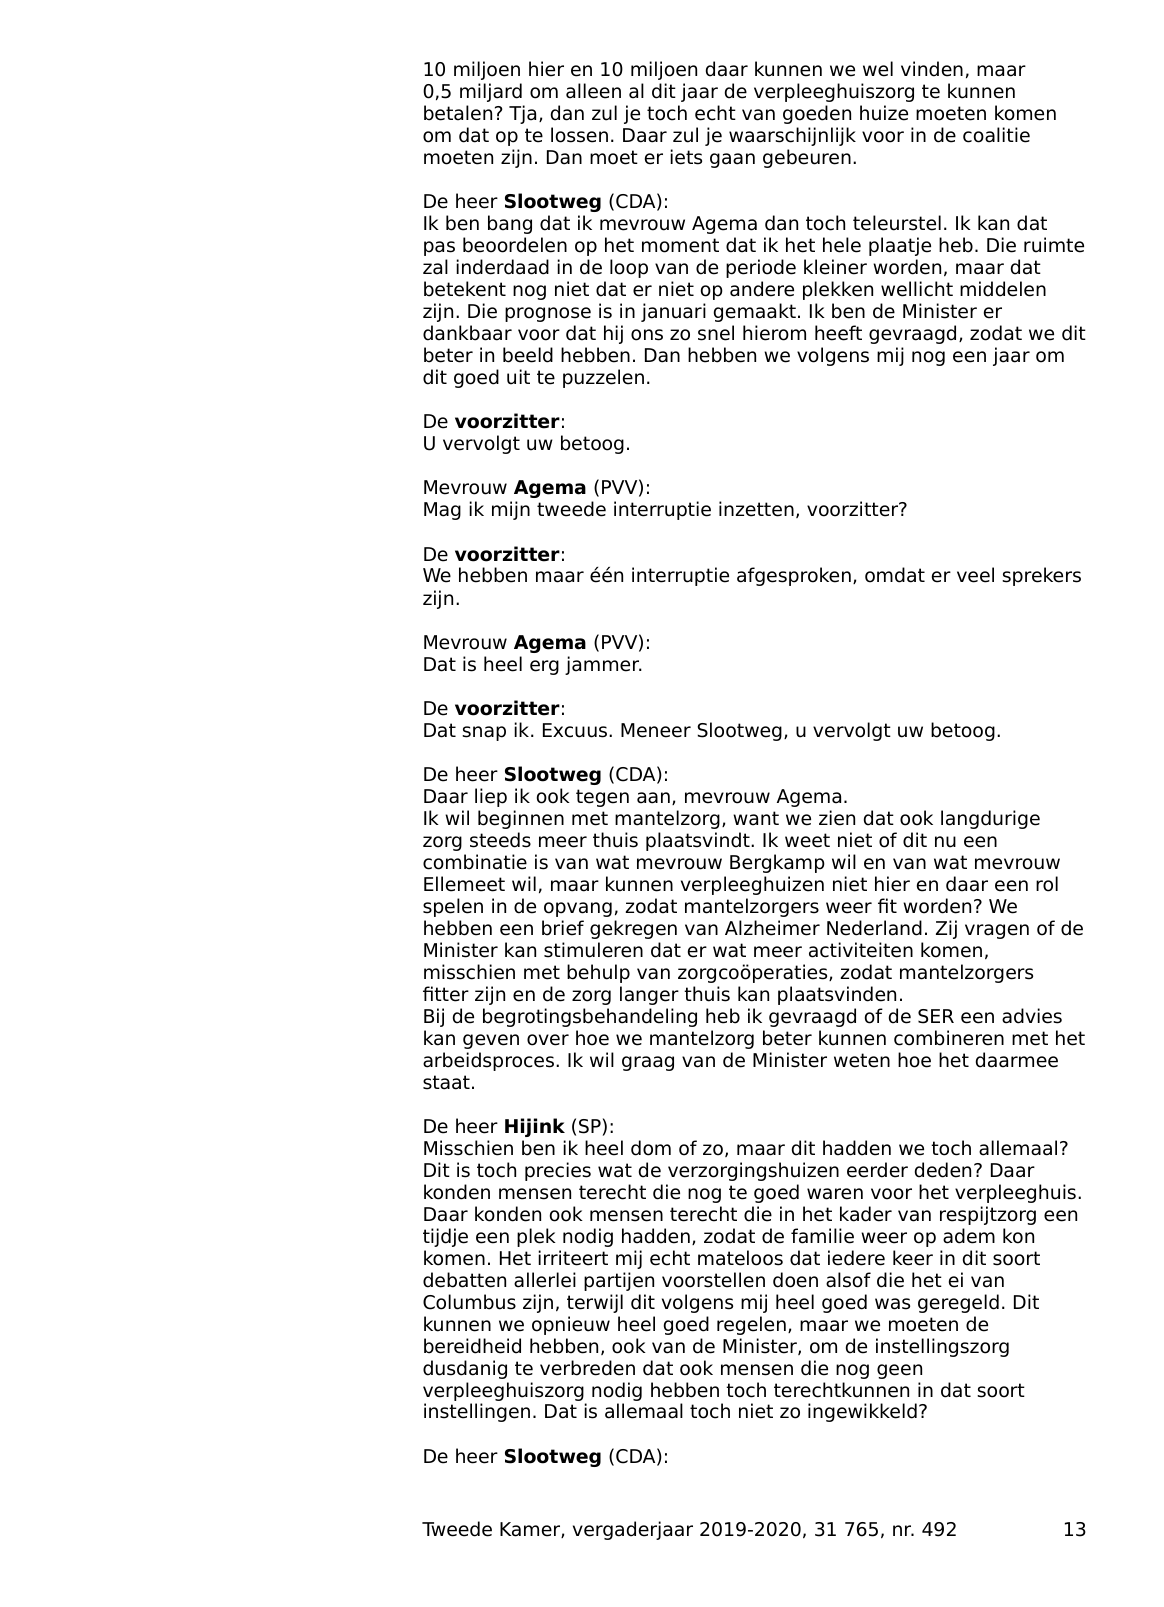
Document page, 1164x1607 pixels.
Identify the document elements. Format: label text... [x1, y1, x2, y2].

text De heer Hijink (SP): [422, 1116, 1087, 1138]
text Dat is heel erg jammer. [422, 653, 1087, 676]
text Ik ben bang dat ik mevrouw Agema dan toch teleurstel. Ik kan dat pas beoordelen op het moment dat ik het hele plaatje heb. Die ruimte zal inderdaad in de loop van de periode kleiner worden, maar dat betekent nog niet dat er niet op andere plekken wellicht middelen zijn. Die prognose is in januari gemaakt. Ik ben de Minister er dankbaar voor dat hij ons zo snel hierom heeft gevraagd, zodat we dit beter in beeld hebben. Dan hebben we volgens mij nog een jaar om dit goed uit te puzzelen. [422, 213, 1087, 389]
text De heer Slootweg (CDA): [422, 1446, 1087, 1468]
text De heer Slootweg (CDA): [422, 764, 1087, 786]
text 10 miljoen hier en 10 miljoen daar kunnen we wel vinden, maar 0,5 miljard om alleen al dit jaar de verpleeghuiszorg te kunnen betalen? Tja, dan zul je toch echt van goeden huize moeten komen om dat op te lossen. Daar zul je waarschijnlijk voor in de coalitie moeten zijn. Dan moet er iets gaan gebeuren. [422, 59, 1087, 169]
text De heer Slootweg (CDA): [422, 191, 1087, 213]
text Mevrouw Agema (PVV): [422, 632, 1087, 653]
text Misschien ben ik heel dom of zo, maar dit hadden we toch allemaal? Dit is toch precies wat de verzorgingshuizen eerder deden? Daar konden mensen terecht die nog te goed waren voor het verpleeghuis. Daar konden ook mensen terecht die in het kader van respijtzorg een tijdje een plek nodig hadden, zodat de familie weer op adem kon komen. Het irriteert mij echt mateloos dat iedere keer in dit soort debatten allerlei partijen voorstellen doen alsof die het ei van Columbus zijn, terwijl dit volgens mij heel goed was geregeld. Dit kunnen we opnieuw heel goed regelen, maar we moeten de bereidheid hebben, ook van de Minister, om de instellingszorg dusdanig te verbreden dat ook mensen die nog geen verpleeghuiszorg nodig hebben toch terechtkunnen in dat soort instellingen. Dat is allemaal toch niet zo ingewikkeld? [422, 1138, 1087, 1423]
text Bij de begrotingsbehandeling heb ik gevraagd of de SER een advies kan geven over hoe we mantelzorg beter kunnen combineren met het arbeidsproces. Ik wil graag van de Minister weten hoe het daarmee staat. [422, 1006, 1087, 1093]
text Ik wil beginnen met mantelzorg, want we zien dat ook langdurige zorg steeds meer thuis plaatsvindt. Ik weet niet of dit nu een combinatie is van wat mevrouw Bergkamp wil en van wat mevrouw Ellemeet wil, maar kunnen verpleeghuizen niet hier en daar een rol spelen in de opvang, zodat mantelzorgers weer fit worden? We hebben een brief gekregen van Alzheimer Nederland. Zij vragen of de Minister kan stimuleren dat er wat meer activiteiten komen, misschien met behulp van zorgcoöperaties, zodat mantelzorgers fitter zijn en de zorg langer thuis kan plaatsvinden. [422, 808, 1087, 1006]
text Daar liep ik ook tegen aan, mevrouw Agema. [422, 786, 1087, 808]
text De voorzitter: [422, 411, 1087, 433]
text Dat snap ik. Excuus. Meneer Slootweg, u vervolgt uw betoog. [422, 720, 1087, 742]
text Mevrouw Agema (PVV): [422, 477, 1087, 499]
text Mag ik mijn tweede interruptie inzetten, voorzitter? [422, 499, 1087, 521]
text U vervolgt uw betoog. [422, 433, 1087, 455]
text De voorzitter: [422, 543, 1087, 565]
text De voorzitter: [422, 698, 1087, 720]
text We hebben maar één interruptie afgesproken, omdat er veel sprekers zijn. [422, 565, 1087, 609]
